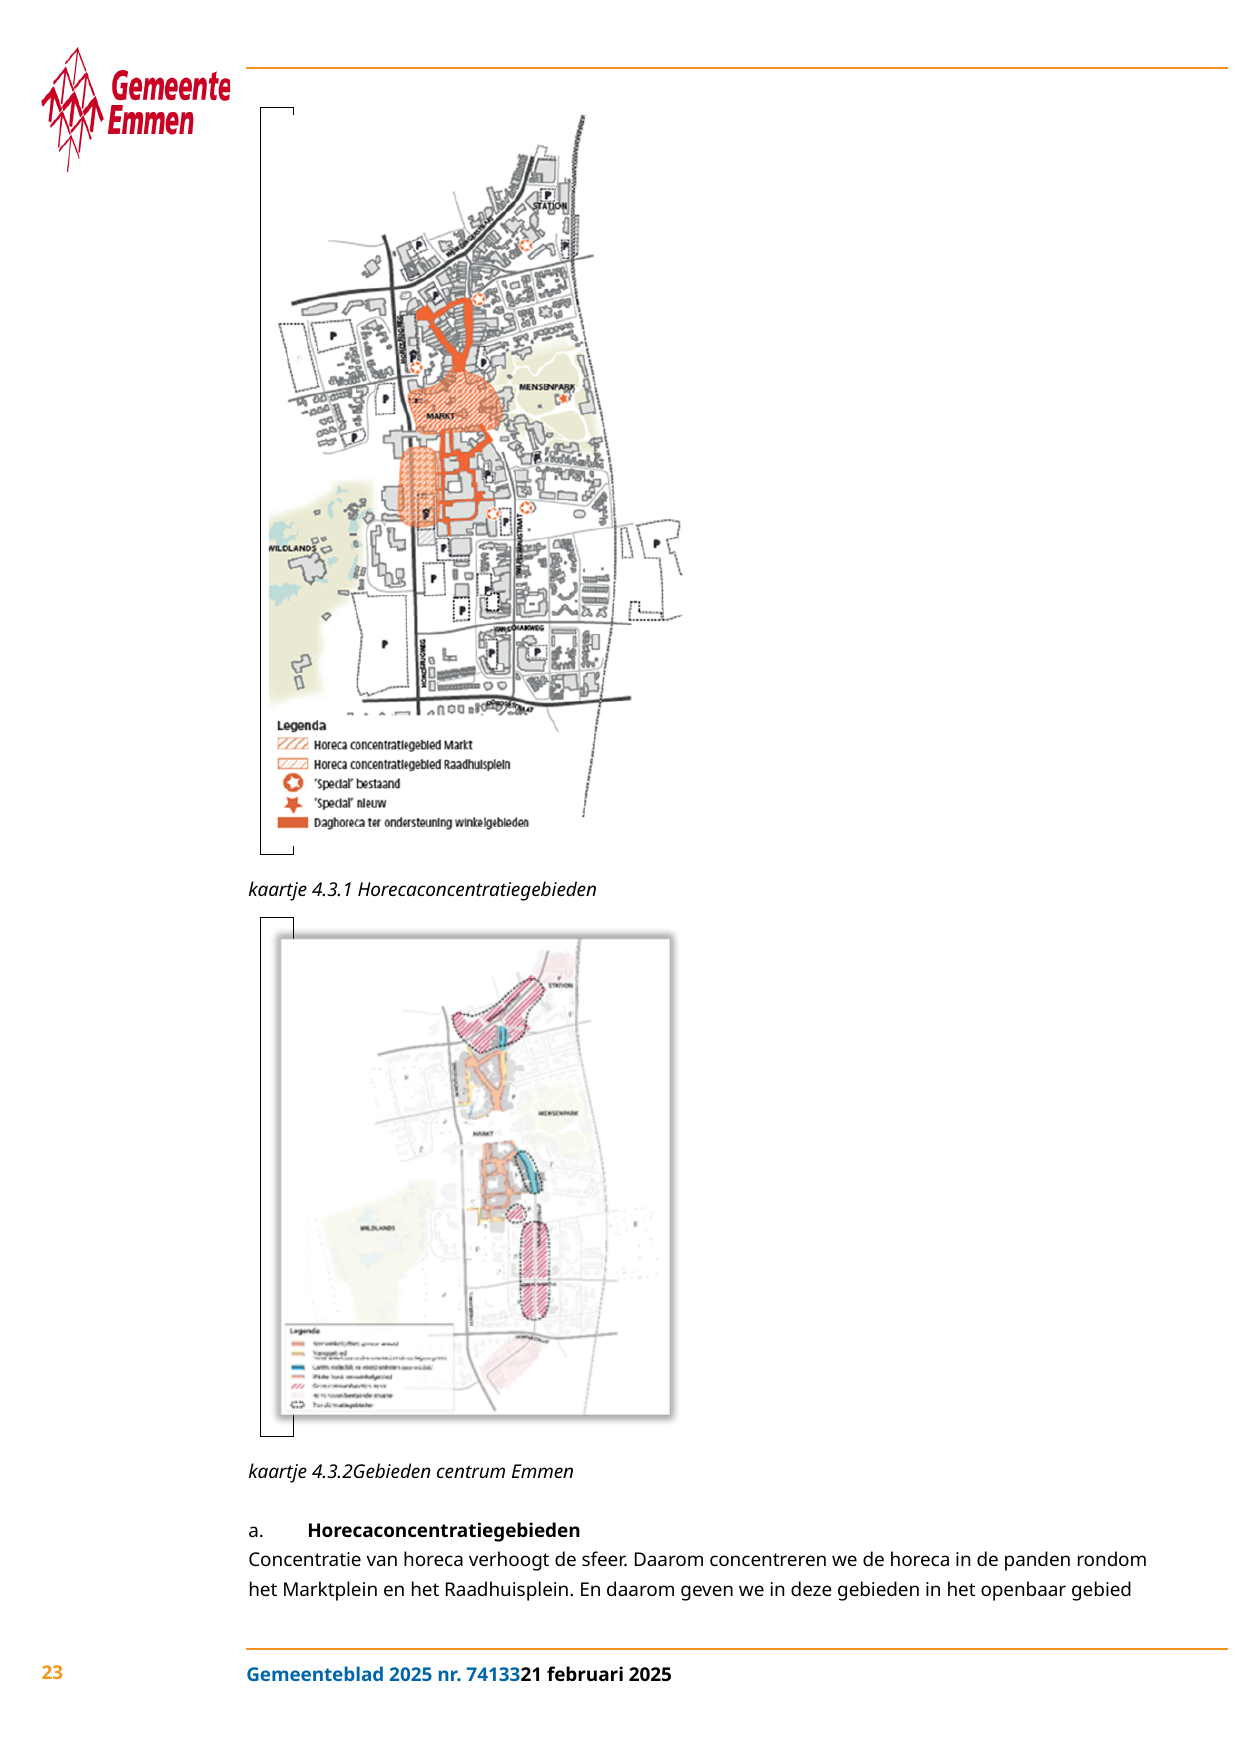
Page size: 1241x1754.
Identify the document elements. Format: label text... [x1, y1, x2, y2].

list Horecaconcentratiegebieden [248, 1517, 1152, 1543]
picture [41, 47, 231, 172]
picture [268, 926, 683, 1428]
picture [268, 115, 683, 846]
text kaartje 4.3.2Gebieden centrum Emmen [248, 1458, 1152, 1484]
text kaartje 4.3.1 Horecaconcentratiegebieden [248, 876, 1152, 902]
text Concentratie van horeca verhoogt de sfeer. Daarom concentreren we de horeca in de panden rondom het Marktplein en het Raadhuisplein. En daarom geven we in deze gebieden in het openbaar gebied [248, 1547, 1152, 1602]
